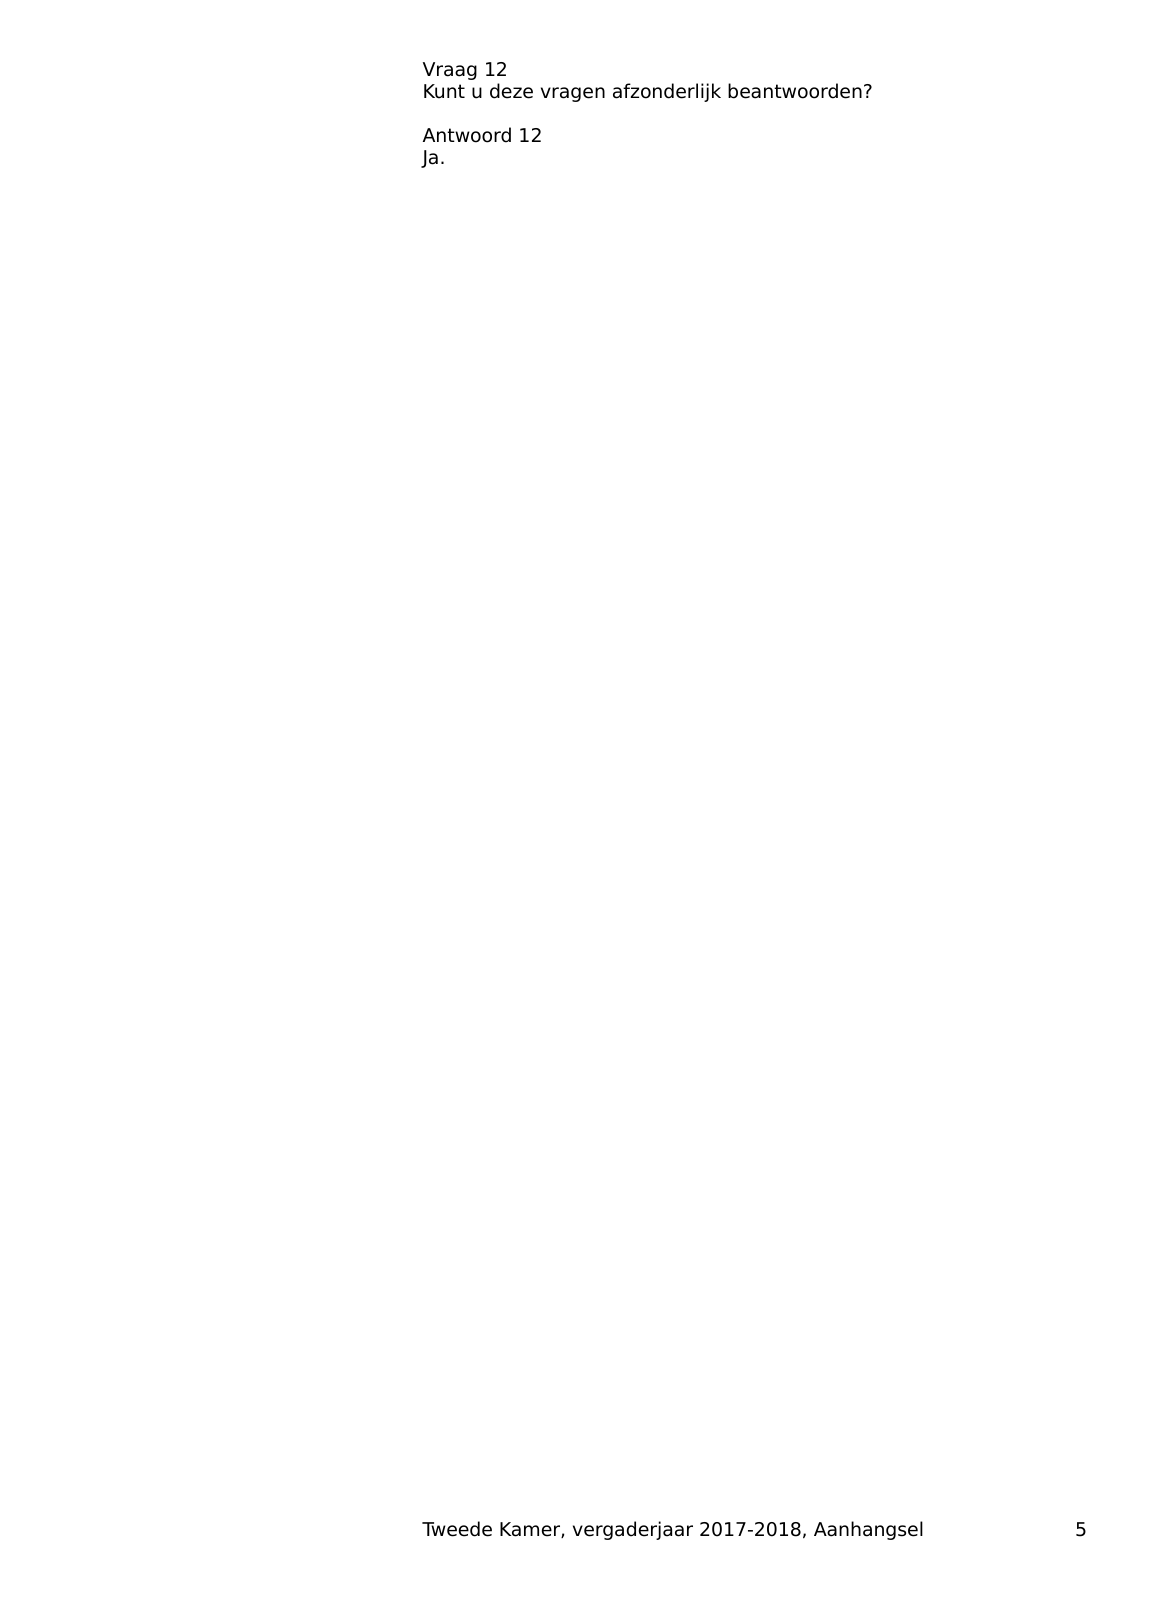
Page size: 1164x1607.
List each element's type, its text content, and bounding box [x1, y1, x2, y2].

text Ja. [422, 147, 1087, 169]
text Kunt u deze vragen afzonderlijk beantwoorden? [422, 81, 1087, 103]
text Vraag 12 [422, 59, 1087, 81]
text Antwoord 12 [422, 125, 1087, 147]
